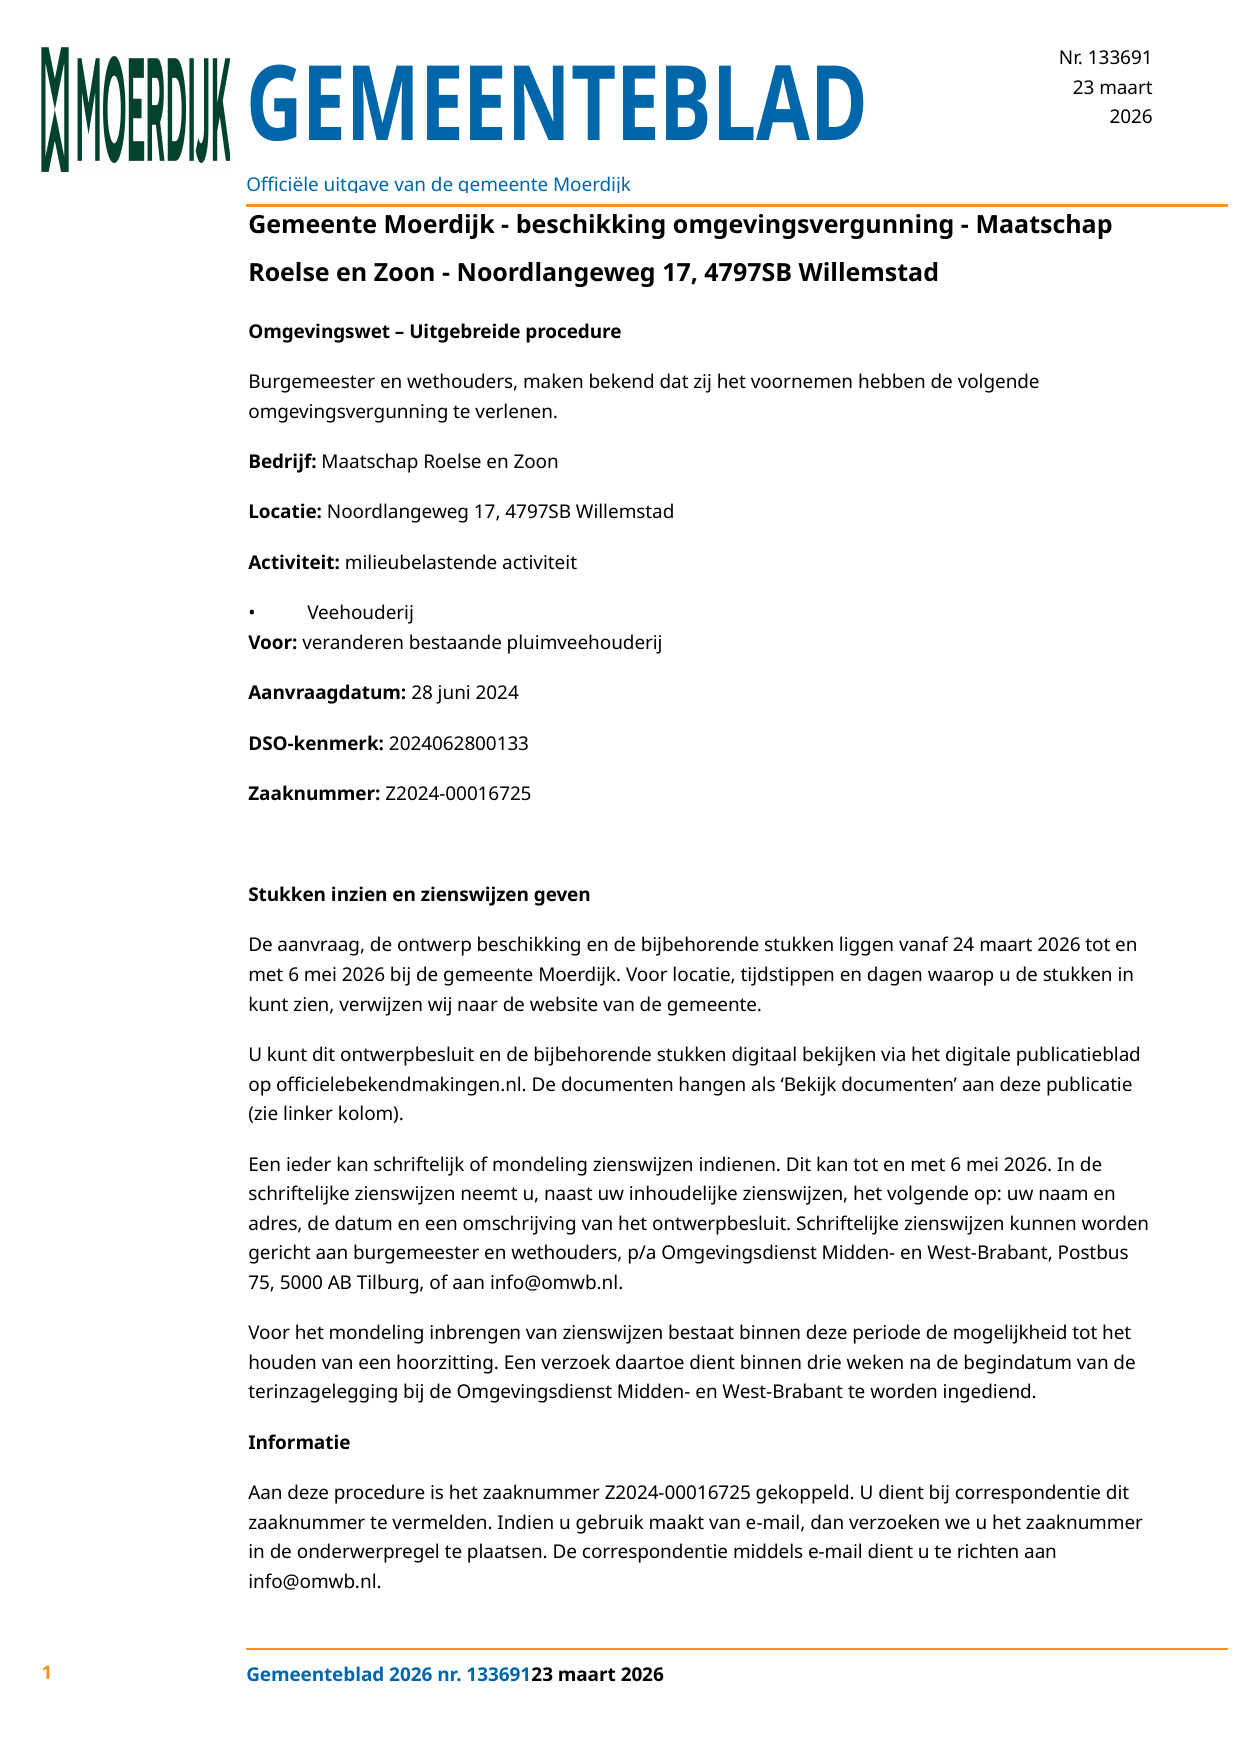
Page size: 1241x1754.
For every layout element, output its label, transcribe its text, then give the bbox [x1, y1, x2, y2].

text Bedrijf: Maatschap Roelse en Zoon [248, 448, 1152, 474]
text Stukken inzien en zienswijzen geven [248, 881, 1152, 907]
text Locatie: Noordlangeweg 17, 4797SB Willemstad [248, 499, 1152, 524]
text U kunt dit ontwerpbesluit en de bijbehorende stukken digitaal bekijken via het digitale publicatieblad op officielebekendmakingen.nl. De documenten hangen als ‘Bekijk documenten’ aan deze publicatie (zie linker kolom). [248, 1041, 1152, 1126]
text De aanvraag, de ontwerp beschikking en de bijbehorende stukken liggen vanaf 24 maart 2026 tot en met 6 mei 2026 bij de gemeente Moerdijk. Voor locatie, tijdstippen en dagen waarop u de stukken in kunt zien, verwijzen wij naar de website van de gemeente. [248, 932, 1152, 1017]
text Burgemeester en wethouders, maken bekend dat zij het voornemen hebben de volgende omgevingsvergunning te verlenen. [248, 368, 1152, 424]
picture [41, 47, 231, 172]
text Aan deze procedure is het zaaknummer Z2024-00016725 gekoppeld. U dient bij correspondentie dit zaaknummer te vermelden. Indien u gebruik maakt van e-mail, dan verzoeken we u het zaaknummer in de onderwerpregel te plaatsen. De correspondentie middels e-mail dient u te richten aan info@omwb.nl. [248, 1479, 1152, 1594]
text Voor het mondeling inbrengen van zienswijzen bestaat binnen deze periode de mogelijkheid tot het houden van een hoorzitting. Een verzoek daartoe dient binnen drie weken na de begindatum van de terinzagelegging bij de Omgevingsdienst Midden- en West-Brabant te worden ingediend. [248, 1319, 1152, 1404]
text Zaaknummer: Z2024-00016725 [248, 780, 1152, 806]
text Activiteit: milieubelastende activiteit [248, 549, 1152, 575]
text Een ieder kan schriftelijk of mondeling zienswijzen indienen. Dit kan tot en met 6 mei 2026. In de schriftelijke zienswijzen neemt u, naast uw inhoudelijke zienswijzen, het volgende op: uw naam en adres, de datum en een omschrijving van het ontwerpbesluit. Schriftelijke zienswijzen kunnen worden gericht aan burgemeester en wethouders, p/a Omgevingsdienst Midden- en West-Brabant, Postbus 75, 5000 AB Tilburg, of aan info@omwb.nl. [248, 1151, 1152, 1295]
text Aanvraagdatum: 28 juni 2024 [248, 679, 1152, 705]
text Voor: veranderen bestaande pluimveehouderij [248, 629, 1152, 655]
list Veehouderij [248, 599, 1152, 625]
text Informatie [248, 1429, 1152, 1455]
text DSO-kenmerk: 2024062800133 [248, 730, 1152, 756]
text Gemeente Moerdijk - beschikking omgevingsvergunning - Maatschap Roelse en Zoon - Noordlangeweg 17, 4797SB Willemstad [248, 207, 1152, 288]
text Omgevingswet – Uitgebreide procedure [248, 318, 1152, 344]
